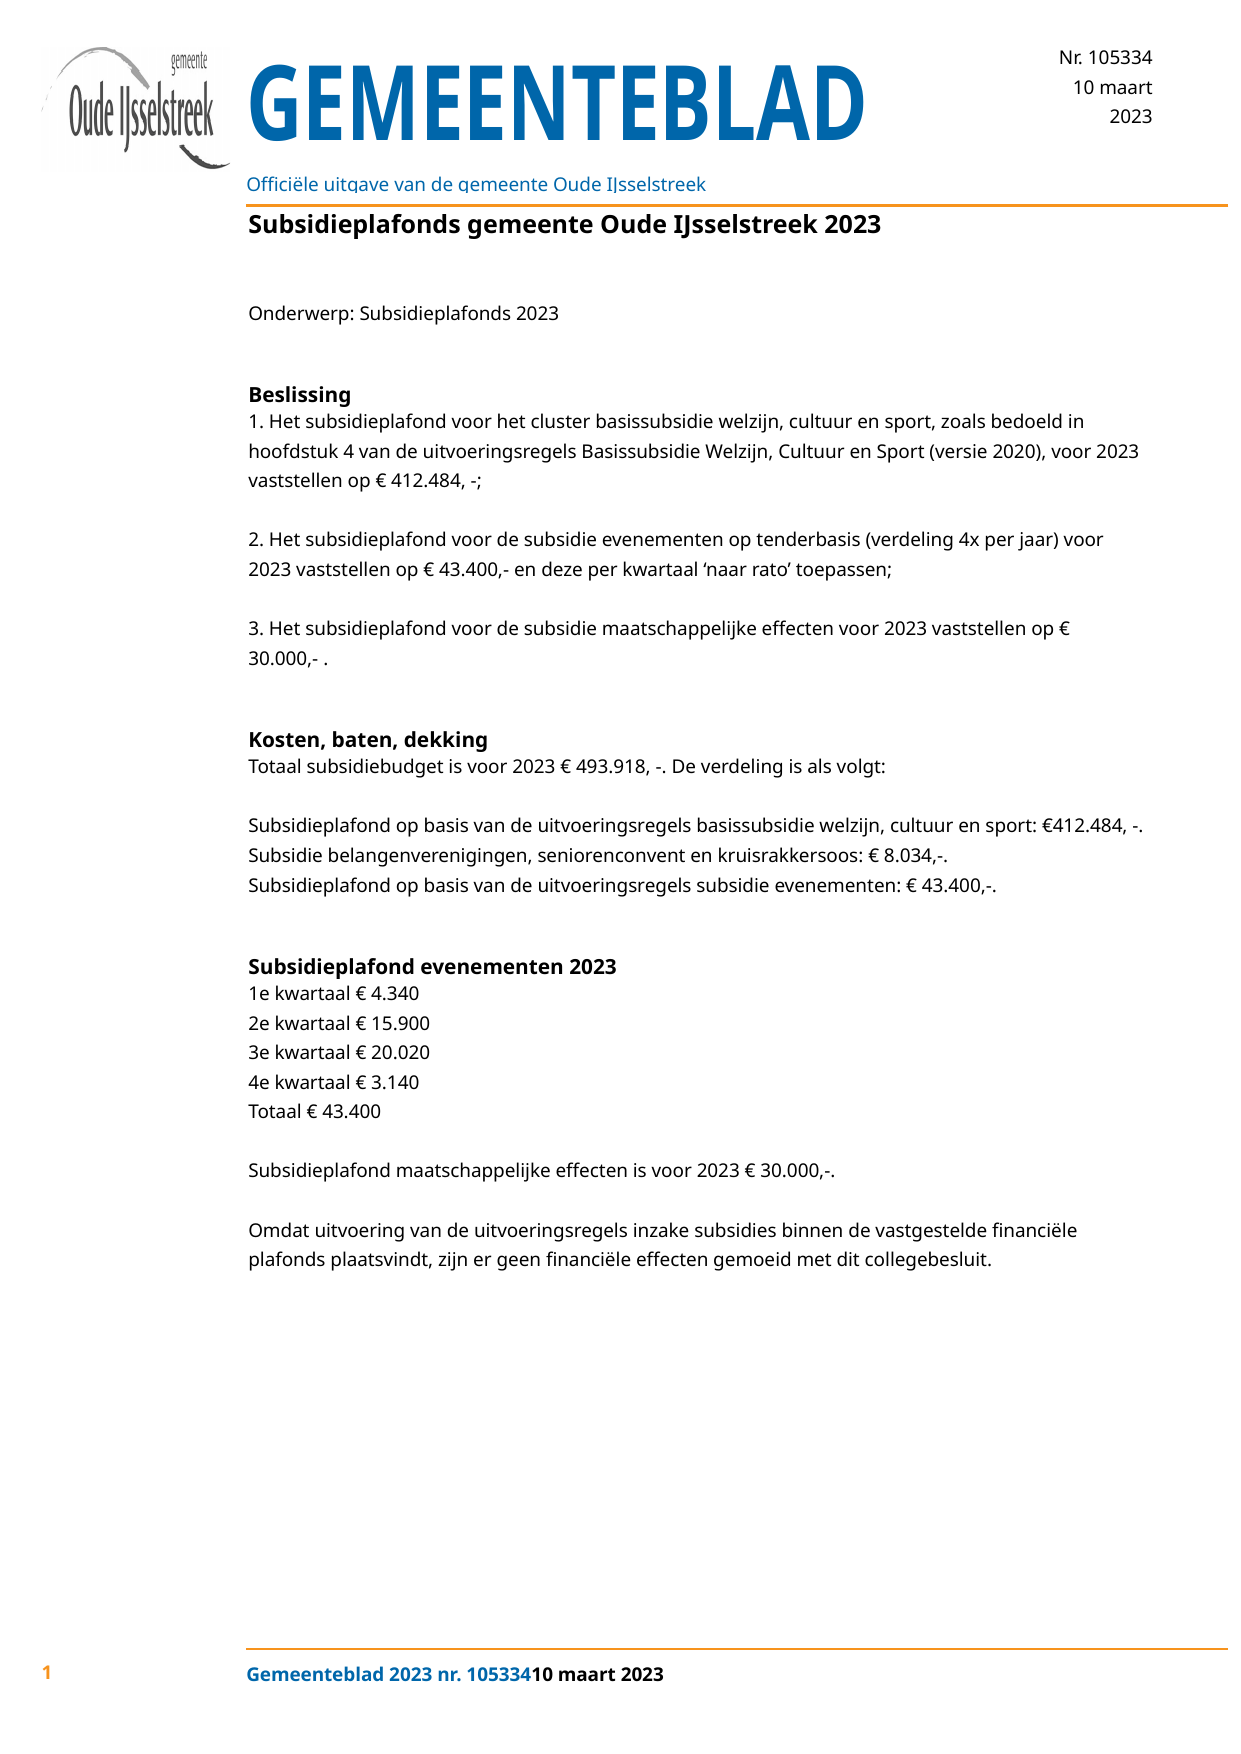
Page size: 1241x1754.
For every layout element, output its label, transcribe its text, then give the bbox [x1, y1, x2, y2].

text 2e kwartaal € 15.900 [248, 1010, 1152, 1036]
text Onderwerp: Subsidieplafonds 2023 [248, 300, 1152, 326]
text Totaal subsidiebudget is voor 2023 € 493.918, -. De verdeling is als volgt: [248, 753, 1152, 779]
text 3. Het subsidieplafond voor de subsidie maatschappelijke effecten voor 2023 vaststellen op € 30.000,- . [248, 615, 1152, 671]
text Subsidieplafonds gemeente Oude IJsselstreek 2023 [248, 207, 1152, 241]
text 4e kwartaal € 3.140 [248, 1069, 1152, 1095]
text Subsidieplafond op basis van de uitvoeringsregels basissubsidie welzijn, cultuur en sport: €412.484, -. [248, 813, 1152, 838]
text Kosten, baten, dekking [248, 725, 1152, 753]
text 2. Het subsidieplafond voor de subsidie evenementen op tenderbasis (verdeling 4x per jaar) voor 2023 vaststellen op € 43.400,- en deze per kwartaal ‘naar rato’ toepassen; [248, 527, 1152, 582]
text Subsidieplafond maatschappelijke effecten is voor 2023 € 30.000,-. [248, 1158, 1152, 1183]
text Subsidieplafond op basis van de uitvoeringsregels subsidie evenementen: € 43.400,-. [248, 872, 1152, 897]
text Subsidie belangenverenigingen, seniorenconvent en kruisrakkersoos: € 8.034,-. [248, 842, 1152, 868]
text Totaal € 43.400 [248, 1098, 1152, 1124]
text 1. Het subsidieplafond voor het cluster basissubsidie welzijn, cultuur en sport, zoals bedoeld in hoofdstuk 4 van de uitvoeringsregels Basissubsidie Welzijn, Cultuur en Sport (versie 2020), voor 2023 vaststellen op € 412.484, -; [248, 408, 1152, 493]
text Omdat uitvoering van de uitvoeringsregels inzake subsidies binnen de vastgestelde financiële plafonds plaatsvindt, zijn er geen financiële effecten gemoeid met dit collegebesluit. [248, 1217, 1152, 1272]
text Subsidieplafond evenementen 2023 [248, 952, 1152, 980]
text 3e kwartaal € 20.020 [248, 1039, 1152, 1065]
text Beslissing [248, 380, 1152, 408]
text 1e kwartaal € 4.340 [248, 980, 1152, 1006]
picture [41, 47, 231, 172]
